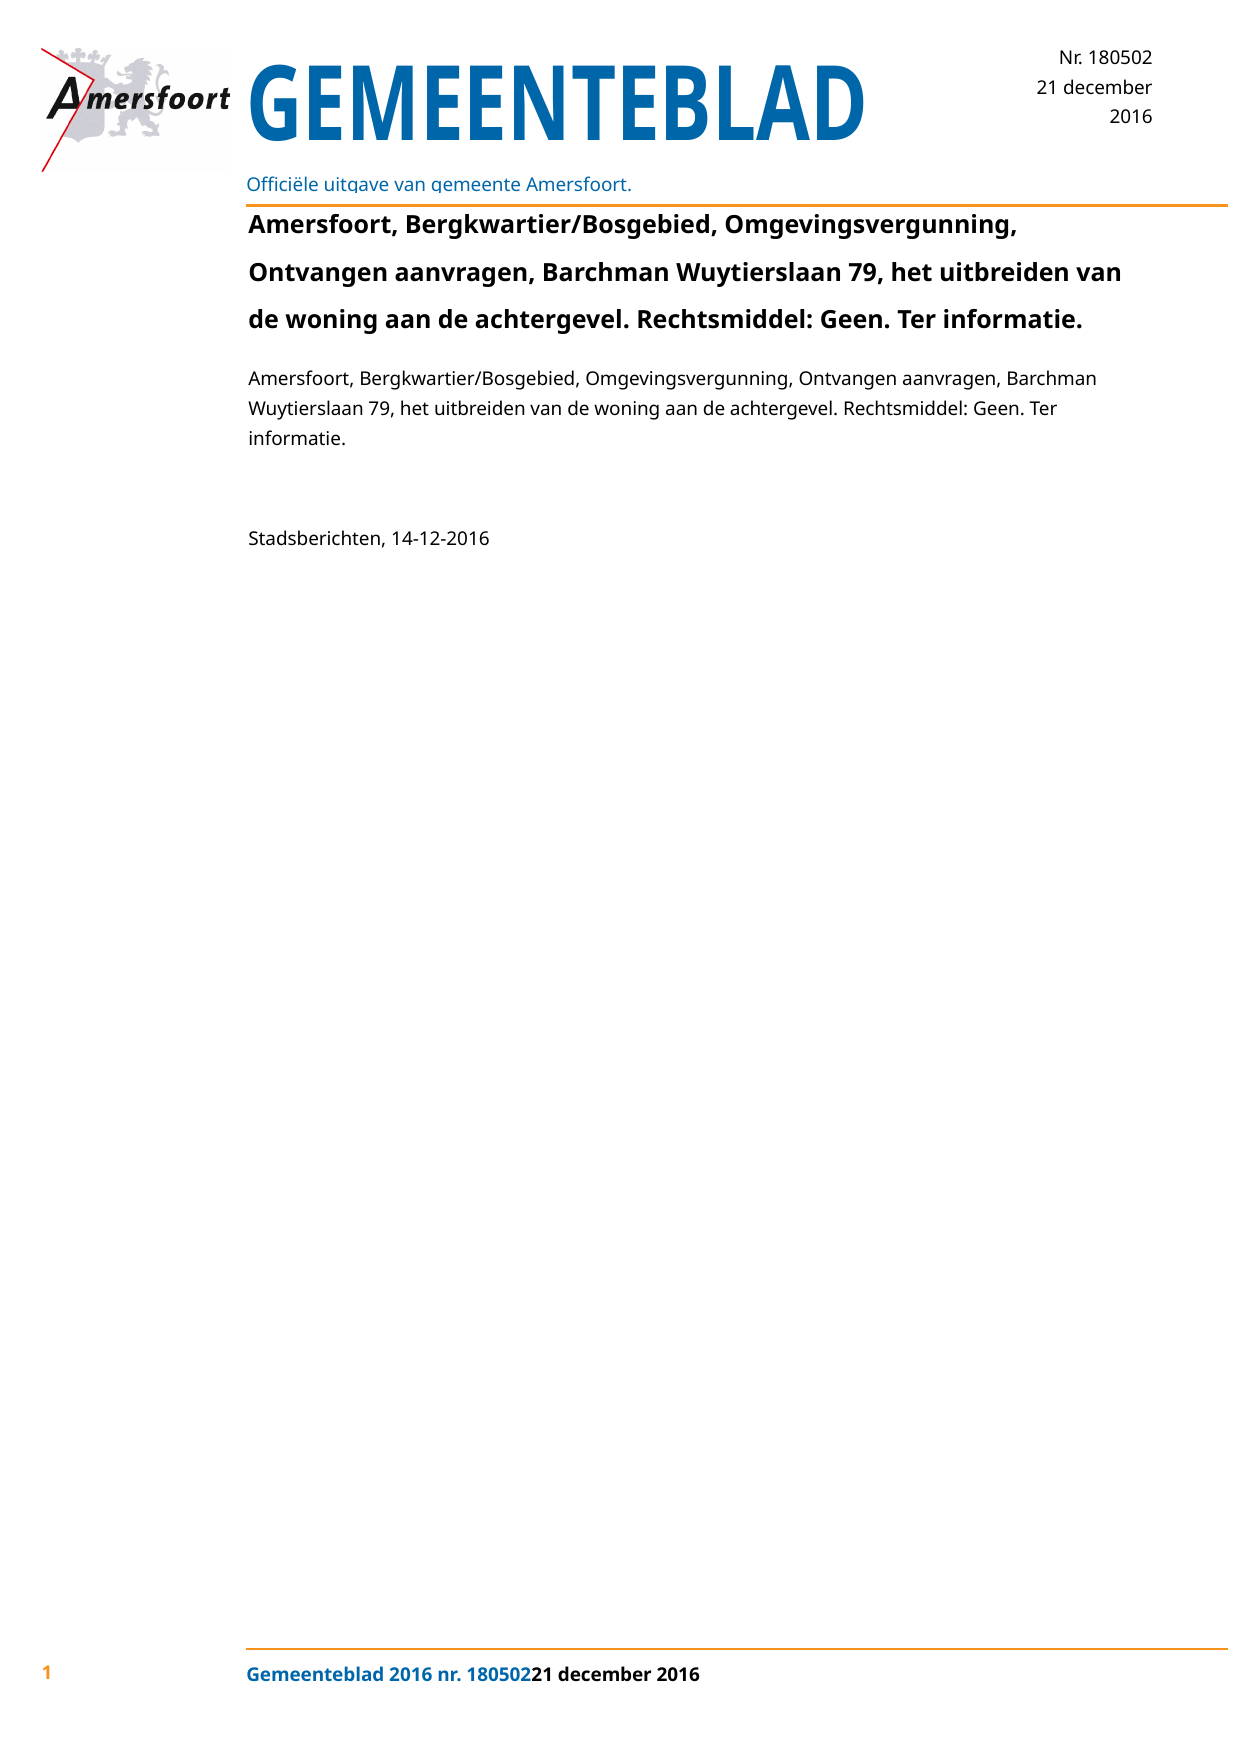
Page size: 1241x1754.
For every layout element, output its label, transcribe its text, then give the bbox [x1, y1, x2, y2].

text Stadsberichten, 14-12-2016 [248, 526, 1152, 551]
text Amersfoort, Bergkwartier/Bosgebied, Omgevingsvergunning, Ontvangen aanvragen, Barchman Wuytierslaan 79, het uitbreiden van de woning aan de achtergevel. Rechtsmiddel: Geen. Ter informatie. [248, 366, 1152, 450]
picture [41, 47, 231, 172]
text Amersfoort, Bergkwartier/Bosgebied, Omgevingsvergunning, Ontvangen aanvragen, Barchman Wuytierslaan 79, het uitbreiden van de woning aan de achtergevel. Rechtsmiddel: Geen. Ter informatie. [248, 207, 1152, 336]
